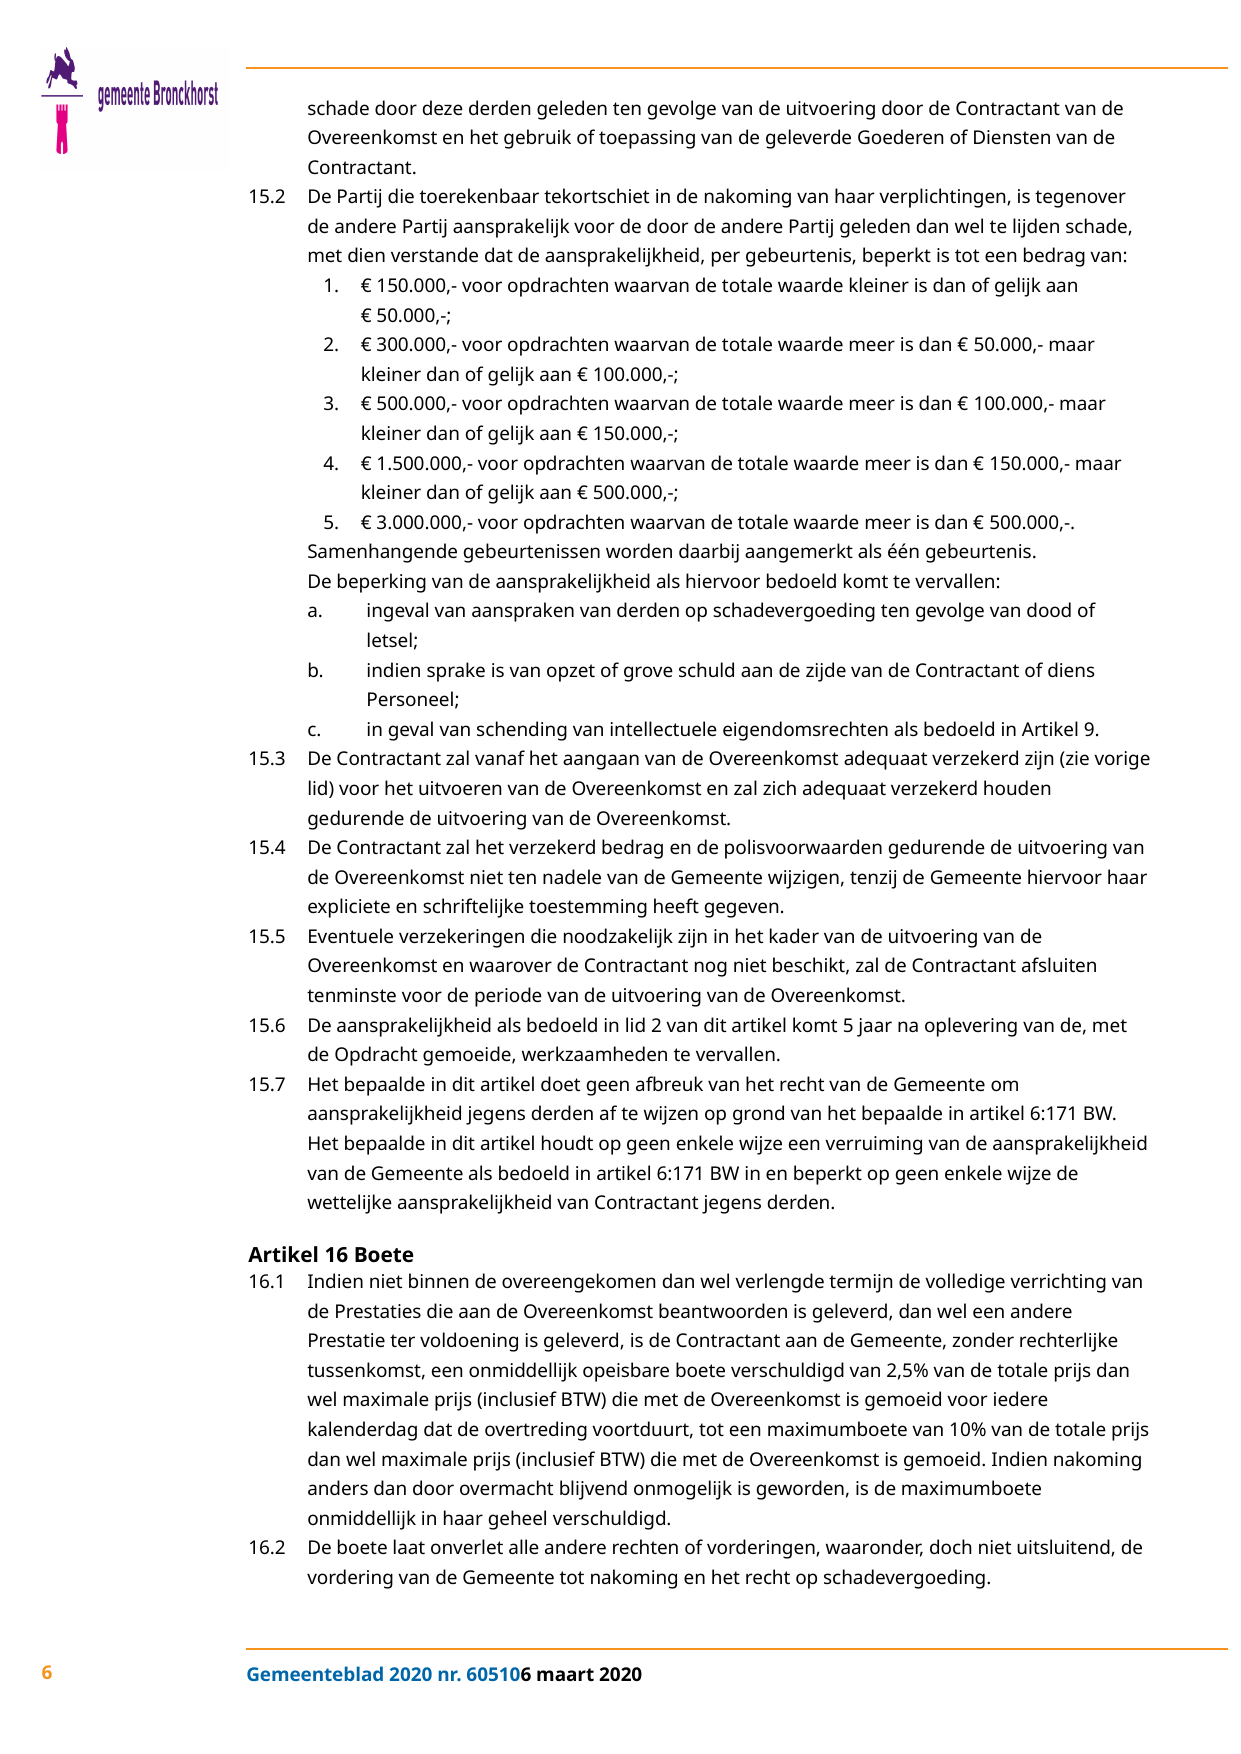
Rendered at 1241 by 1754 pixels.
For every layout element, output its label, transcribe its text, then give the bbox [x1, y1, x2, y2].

picture [41, 47, 231, 172]
list De aansprakelijkheid als bedoeld in lid 2 van dit artikel komt 5 jaar na oplevering van de, met de Opdracht gemoeide, werkzaamheden te vervallen. [248, 1012, 1152, 1067]
text Artikel 16 Boete [248, 1240, 1152, 1268]
list in geval van schending van intellectuele eigendomsrechten als bedoeld in Artikel 9. [307, 716, 1152, 742]
list De boete laat onverlet alle andere rechten of vorderingen, waaronder, doch niet uitsluitend, de vordering van de Gemeente tot nakoming en het recht op schadevergoeding. [248, 1534, 1152, 1590]
list € 500.000,- voor opdrachten waarvan de totale waarde meer is dan € 100.000,- maar kleiner dan of gelijk aan € 150.000,-; [323, 391, 1152, 446]
list Indien niet binnen de overeengekomen dan wel verlengde termijn de volledige verrichting van de Prestaties die aan de Overeenkomst beantwoorden is geleverd, dan wel een andere Prestatie ter voldoening is geleverd, is de Contractant aan de Gemeente, zonder rechterlijke tussenkomst, een onmiddellijk opeisbare boete verschuldigd van 2,5% van de totale prijs dan wel maximale prijs (inclusief BTW) die met de Overeenkomst is gemoeid voor iedere kalenderdag dat de overtreding voortduurt, tot een maximumboete van 10% van de totale prijs dan wel maximale prijs (inclusief BTW) die met de Overeenkomst is gemoeid. Indien nakoming anders dan door overmacht blijvend onmogelijk is geworden, is de maximumboete onmiddellijk in haar geheel verschuldigd. [248, 1268, 1152, 1531]
list De Contractant zal vanaf het aangaan van de Overeenkomst adequaat verzekerd zijn (zie vorige lid) voor het uitvoeren van de Overeenkomst en zal zich adequaat verzekerd houden gedurende de uitvoering van de Overeenkomst. [248, 746, 1152, 831]
list indien sprake is van opzet of grove schuld aan de zijde van de Contractant of diens Personeel; [307, 657, 1152, 712]
list Samenhangende gebeurtenissen worden daarbij aangemerkt als één gebeurtenis. [248, 538, 1152, 564]
list Het bepaalde in dit artikel doet geen afbreuk van het recht van de Gemeente om aansprakelijkheid jegens derden af te wijzen op grond van het bepaalde in artikel 6:171 BW. Het bepaalde in dit artikel houdt op geen enkele wijze een verruiming van de aansprakelijkheid van de Gemeente als bedoeld in artikel 6:171 BW in en beperkt op geen enkele wijze de wettelijke aansprakelijkheid van Contractant jegens derden. [248, 1071, 1152, 1215]
list € 3.000.000,- voor opdrachten waarvan de totale waarde meer is dan € 500.000,-. [323, 509, 1152, 535]
list schade door deze derden geleden ten gevolge van de uitvoering door de Contractant van de Overeenkomst en het gebruik of toepassing van de geleverde Goederen of Diensten van de Contractant. [248, 95, 1152, 180]
list De Contractant zal het verzekerd bedrag en de polisvoorwaarden gedurende de uitvoering van de Overeenkomst niet ten nadele van de Gemeente wijzigen, tenzij de Gemeente hiervoor haar expliciete en schriftelijke toestemming heeft gegeven. [248, 834, 1152, 919]
list Eventuele verzekeringen die noodzakelijk zijn in het kader van de uitvoering van de Overeenkomst en waarover de Contractant nog niet beschikt, zal de Contractant afsluiten tenminste voor de periode van de uitvoering van de Overeenkomst. [248, 923, 1152, 1008]
list De beperking van de aansprakelijkheid als hiervoor bedoeld komt te vervallen: [248, 568, 1152, 594]
list € 1.500.000,- voor opdrachten waarvan de totale waarde meer is dan € 150.000,- maar kleiner dan of gelijk aan € 500.000,-; [323, 450, 1152, 505]
list De Partij die toerekenbaar tekortschiet in de nakoming van haar verplichtingen, is tegenover de andere Partij aansprakelijk voor de door de andere Partij geleden dan wel te lijden schade, met dien verstande dat de aansprakelijkheid, per gebeurtenis, beperkt is tot een bedrag van: [248, 183, 1152, 268]
list € 150.000,- voor opdrachten waarvan de totale waarde kleiner is dan of gelijk aan € 50.000,-; [323, 272, 1152, 328]
list € 300.000,- voor opdrachten waarvan de totale waarde meer is dan € 50.000,- maar kleiner dan of gelijk aan € 100.000,-; [323, 331, 1152, 387]
list ingeval van aanspraken van derden op schadevergoeding ten gevolge van dood of letsel; [307, 598, 1152, 653]
